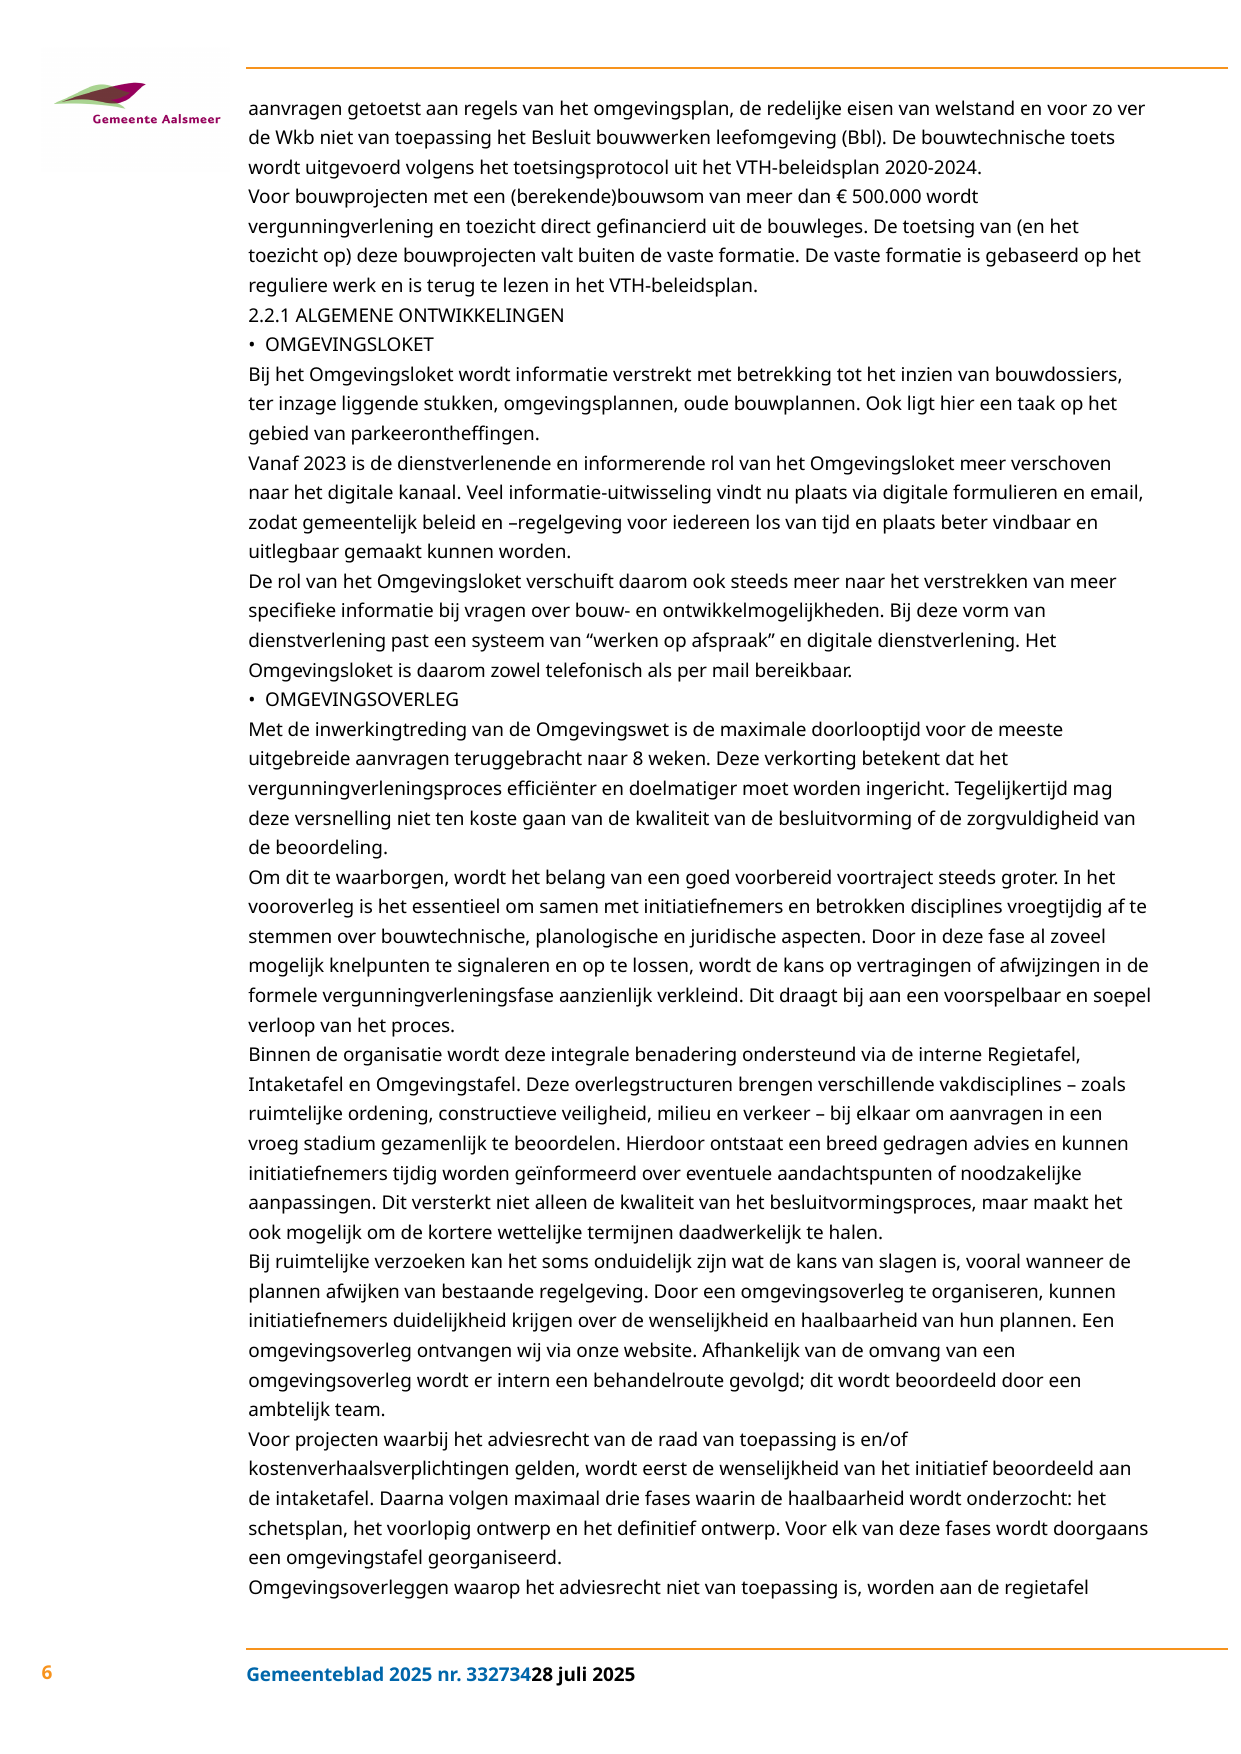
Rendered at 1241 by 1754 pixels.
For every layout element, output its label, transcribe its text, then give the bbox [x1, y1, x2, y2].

text Omgevingsoverleggen waarop het adviesrecht niet van toepassing is, worden aan de regietafel [248, 1574, 1152, 1600]
text Bij ruimtelijke verzoeken kan het soms onduidelijk zijn wat de kans van slagen is, vooral wanneer de plannen afwijken van bestaande regelgeving. Door een omgevingsoverleg te organiseren, kunnen initiatiefnemers duidelijkheid krijgen over de wenselijkheid en haalbaarheid van hun plannen. Een omgevingsoverleg ontvangen wij via onze website. Afhankelijk van de omvang van een omgevingsoverleg wordt er intern een behandelroute gevolgd; dit wordt beoordeeld door een ambtelijk team. [248, 1248, 1152, 1422]
text • OMGEVINGSOVERLEG [248, 686, 1152, 712]
text De rol van het Omgevingsloket verschuift daarom ook steeds meer naar het verstrekken van meer specifieke informatie bij vragen over bouw- en ontwikkelmogelijkheden. Bij deze vorm van dienstverlening past een systeem van “werken op afspraak” en digitale dienstverlening. Het Omgevingsloket is daarom zowel telefonisch als per mail bereikbaar. [248, 568, 1152, 683]
text Om dit te waarborgen, wordt het belang van een goed voorbereid voortraject steeds groter. In het vooroverleg is het essentieel om samen met initiatiefnemers en betrokken disciplines vroegtijdig af te stemmen over bouwtechnische, planologische en juridische aspecten. Door in deze fase al zoveel mogelijk knelpunten te signaleren en op te lossen, wordt de kans op vertragingen of afwijzingen in de formele vergunningverleningsfase aanzienlijk verkleind. Dit draagt bij aan een voorspelbaar en soepel verloop van het proces. [248, 864, 1152, 1038]
text Voor bouwprojecten met een (berekende)bouwsom van meer dan € 500.000 wordt vergunningverlening en toezicht direct gefinancierd uit de bouwleges. De toetsing van (en het toezicht op) deze bouwprojecten valt buiten de vaste formatie. De vaste formatie is gebaseerd op het reguliere werk en is terug te lezen in het VTH-beleidsplan. [248, 183, 1152, 298]
text Voor projecten waarbij het adviesrecht van de raad van toepassing is en/of kostenverhaalsverplichtingen gelden, wordt eerst de wenselijkheid van het initiatief beoordeeld aan de intaketafel. Daarna volgen maximaal drie fases waarin de haalbaarheid wordt onderzocht: het schetsplan, het voorlopig ontwerp en het definitief ontwerp. Voor elk van deze fases wordt doorgaans een omgevingstafel georganiseerd. [248, 1426, 1152, 1570]
text Vanaf 2023 is de dienstverlenende en informerende rol van het Omgevingsloket meer verschoven naar het digitale kanaal. Veel informatie-uitwisseling vindt nu plaats via digitale formulieren en email, zodat gemeentelijk beleid en –regelgeving voor iedereen los van tijd en plaats beter vindbaar en uitlegbaar gemaakt kunnen worden. [248, 450, 1152, 564]
text Met de inwerkingtreding van de Omgevingswet is de maximale doorlooptijd voor de meeste uitgebreide aanvragen teruggebracht naar 8 weken. Deze verkorting betekent dat het vergunningverleningsproces efficiënter en doelmatiger moet worden ingericht. Tegelijkertijd mag deze versnelling niet ten koste gaan van de kwaliteit van de besluitvorming of de zorgvuldigheid van de beoordeling. [248, 716, 1152, 860]
text Binnen de organisatie wordt deze integrale benadering ondersteund via de interne Regietafel, Intaketafel en Omgevingstafel. Deze overlegstructuren brengen verschillende vakdisciplines – zoals ruimtelijke ordening, constructieve veiligheid, milieu en verkeer – bij elkaar om aanvragen in een vroeg stadium gezamenlijk te beoordelen. Hierdoor ontstaat een breed gedragen advies en kunnen initiatiefnemers tijdig worden geïnformeerd over eventuele aandachtspunten of noodzakelijke aanpassingen. Dit versterkt niet alleen de kwaliteit van het besluitvormingsproces, maar maakt het ook mogelijk om de kortere wettelijke termijnen daadwerkelijk te halen. [248, 1041, 1152, 1245]
text 2.2.1 ALGEMENE ONTWIKKELINGEN [248, 302, 1152, 328]
text Bij het Omgevingsloket wordt informatie verstrekt met betrekking tot het inzien van bouwdossiers, ter inzage liggende stukken, omgevingsplannen, oude bouwplannen. Ook ligt hier een taak op het gebied van parkeerontheffingen. [248, 361, 1152, 446]
picture [41, 47, 231, 172]
text aanvragen getoetst aan regels van het omgevingsplan, de redelijke eisen van welstand en voor zo ver de Wkb niet van toepassing het Besluit bouwwerken leefomgeving (Bbl). De bouwtechnische toets wordt uitgevoerd volgens het toetsingsprotocol uit het VTH-beleidsplan 2020-2024. [248, 95, 1152, 180]
text • OMGEVINGSLOKET [248, 331, 1152, 357]
